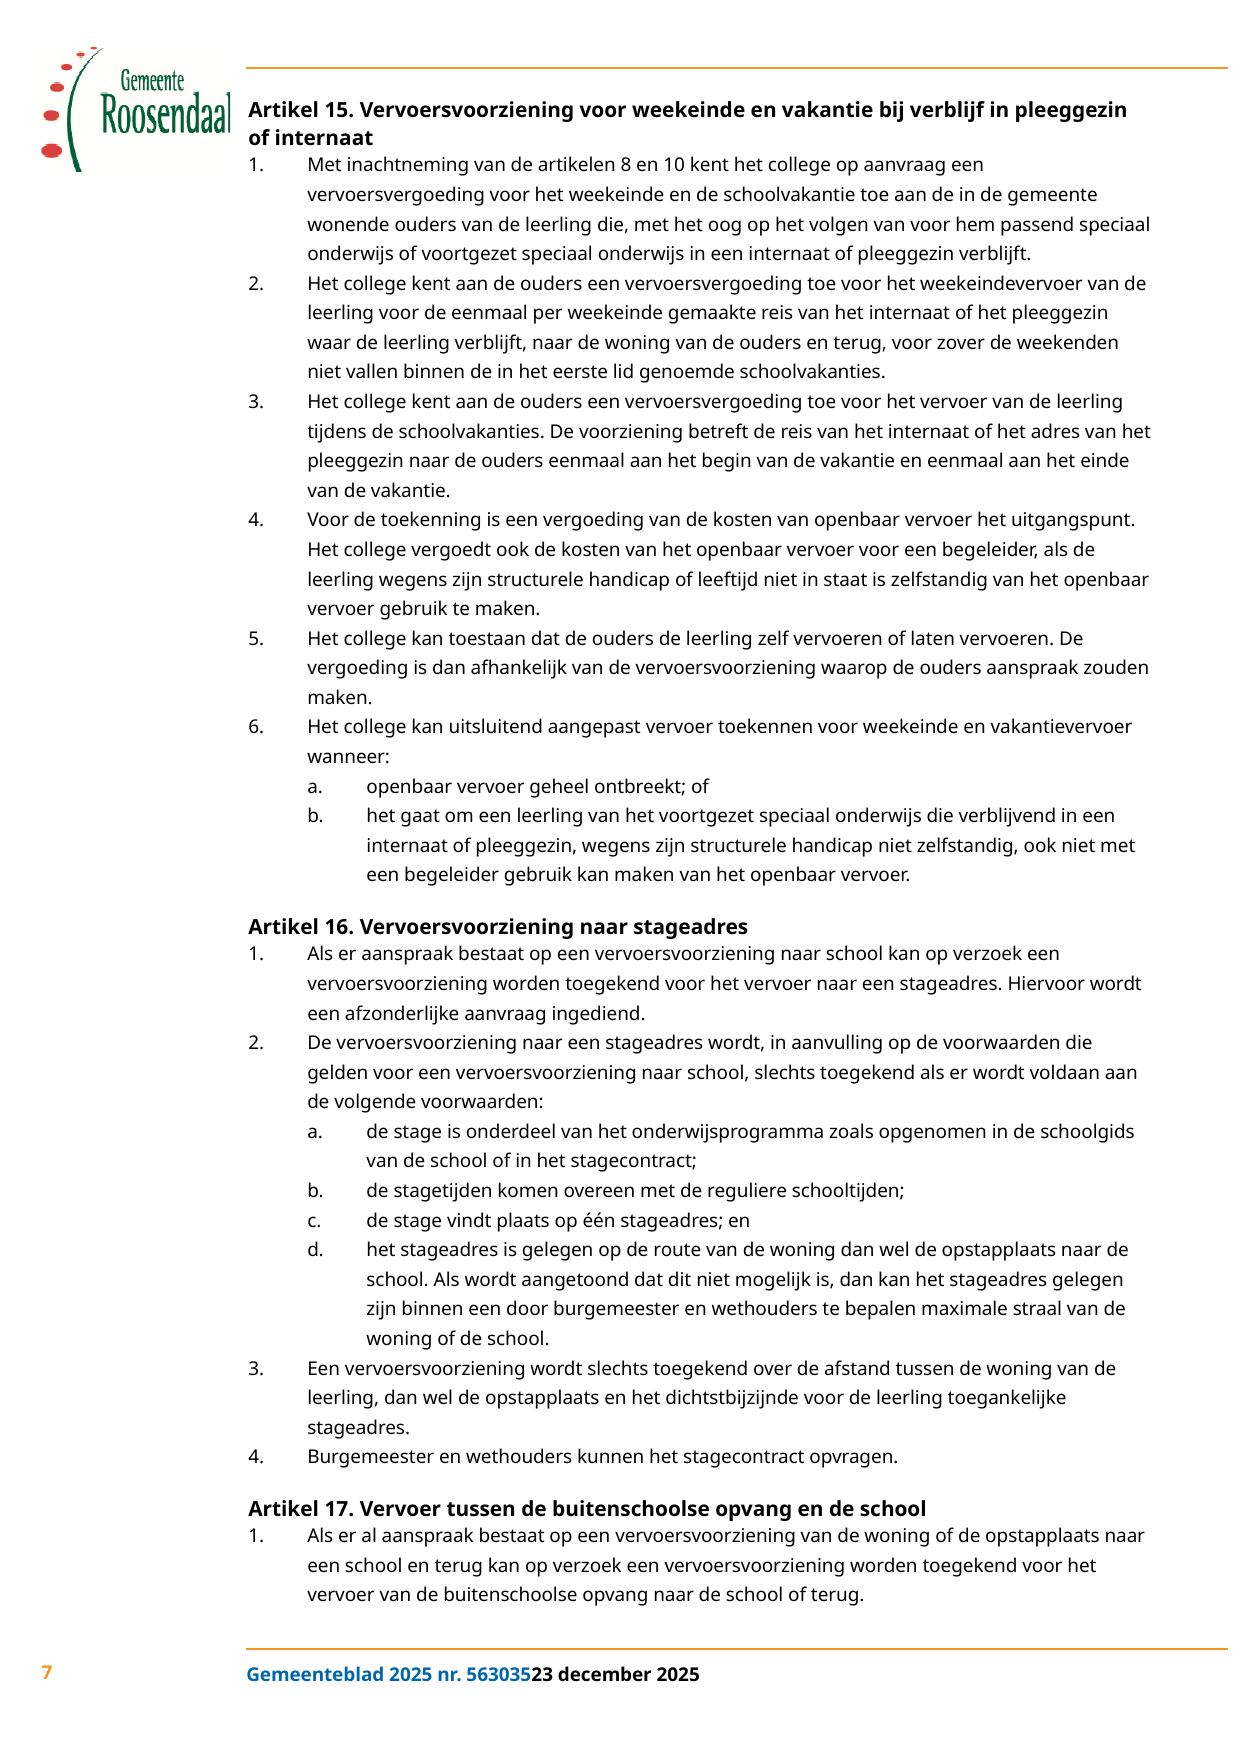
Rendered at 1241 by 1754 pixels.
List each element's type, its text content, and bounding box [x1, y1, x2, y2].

picture [41, 47, 231, 172]
list De vervoersvoorziening naar een stageadres wordt, in aanvulling op de voorwaarden die gelden voor een vervoersvoorziening naar school, slechts toegekend als er wordt voldaan aan de volgende voorwaarden: [248, 1029, 1152, 1114]
list Voor de toekenning is een vergoeding van de kosten van openbaar vervoer het uitgangspunt. Het college vergoedt ook de kosten van het openbaar vervoer voor een begeleider, als de leerling wegens zijn structurele handicap of leeftijd niet in staat is zelfstandig van het openbaar vervoer gebruik te maken. [248, 507, 1152, 621]
text Artikel 17. Vervoer tussen de buitenschoolse opvang en de school [248, 1494, 1152, 1522]
text Artikel 15. Vervoersvoorziening voor weekeinde en vakantie bij verblijf in pleeggezin of internaat [248, 95, 1152, 152]
list Met inachtneming van de artikelen 8 en 10 kent het college op aanvraag een vervoersvergoeding voor het weekeinde en de schoolvakantie toe aan de in de gemeente wonende ouders van de leerling die, met het oog op het volgen van voor hem passend speciaal onderwijs of voortgezet speciaal onderwijs in een internaat of pleeggezin verblijft. [248, 152, 1152, 266]
list Het college kan uitsluitend aangepast vervoer toekennen voor weekeinde en vakantievervoer wanneer: [248, 714, 1152, 769]
list Burgemeester en wethouders kunnen het stagecontract opvragen. [248, 1443, 1152, 1469]
list Het college kent aan de ouders een vervoersvergoeding toe voor het weekeindevervoer van de leerling voor de eenmaal per weekeinde gemaakte reis van het internaat of het pleeggezin waar de leerling verblijft, naar de woning van de ouders en terug, voor zover de weekenden niet vallen binnen de in het eerste lid genoemde schoolvakanties. [248, 270, 1152, 384]
list het stageadres is gelegen op de route van de woning dan wel de opstapplaats naar de school. Als wordt aangetoond dat dit niet mogelijk is, dan kan het stageadres gelegen zijn binnen een door burgemeester en wethouders te bepalen maximale straal van de woning of de school. [307, 1236, 1152, 1351]
list Een vervoersvoorziening wordt slechts toegekend over de afstand tussen de woning van de leerling, dan wel de opstapplaats en het dichtstbijzijnde voor de leerling toegankelijke stageadres. [248, 1355, 1152, 1439]
list Als er al aanspraak bestaat op een vervoersvoorziening van de woning of de opstapplaats naar een school en terug kan op verzoek een vervoersvoorziening worden toegekend voor het vervoer van de buitenschoolse opvang naar de school of terug. [248, 1522, 1152, 1607]
text Artikel 16. Vervoersvoorziening naar stageadres [248, 912, 1152, 941]
list openbaar vervoer geheel ontbreekt; of [307, 773, 1152, 799]
list het gaat om een leerling van het voortgezet speciaal onderwijs die verblijvend in een internaat of pleeggezin, wegens zijn structurele handicap niet zelfstandig, ook niet met een begeleider gebruik kan maken van het openbaar vervoer. [307, 802, 1152, 887]
list de stage vindt plaats op één stageadres; en [307, 1207, 1152, 1232]
list Als er aanspraak bestaat op een vervoersvoorziening naar school kan op verzoek een vervoersvoorziening worden toegekend voor het vervoer naar een stageadres. Hiervoor wordt een afzonderlijke aanvraag ingediend. [248, 941, 1152, 1025]
list Het college kan toestaan dat de ouders de leerling zelf vervoeren of laten vervoeren. De vergoeding is dan afhankelijk van de vervoersvoorziening waarop de ouders aanspraak zouden maken. [248, 625, 1152, 710]
list de stagetijden komen overeen met de reguliere schooltijden; [307, 1177, 1152, 1203]
list de stage is onderdeel van het onderwijsprogramma zoals opgenomen in de schoolgids van de school of in het stagecontract; [307, 1118, 1152, 1173]
list Het college kent aan de ouders een vervoersvergoeding toe voor het vervoer van de leerling tijdens de schoolvakanties. De voorziening betreft de reis van het internaat of het adres van het pleeggezin naar de ouders eenmaal aan het begin van de vakantie en eenmaal aan het einde van de vakantie. [248, 388, 1152, 503]
